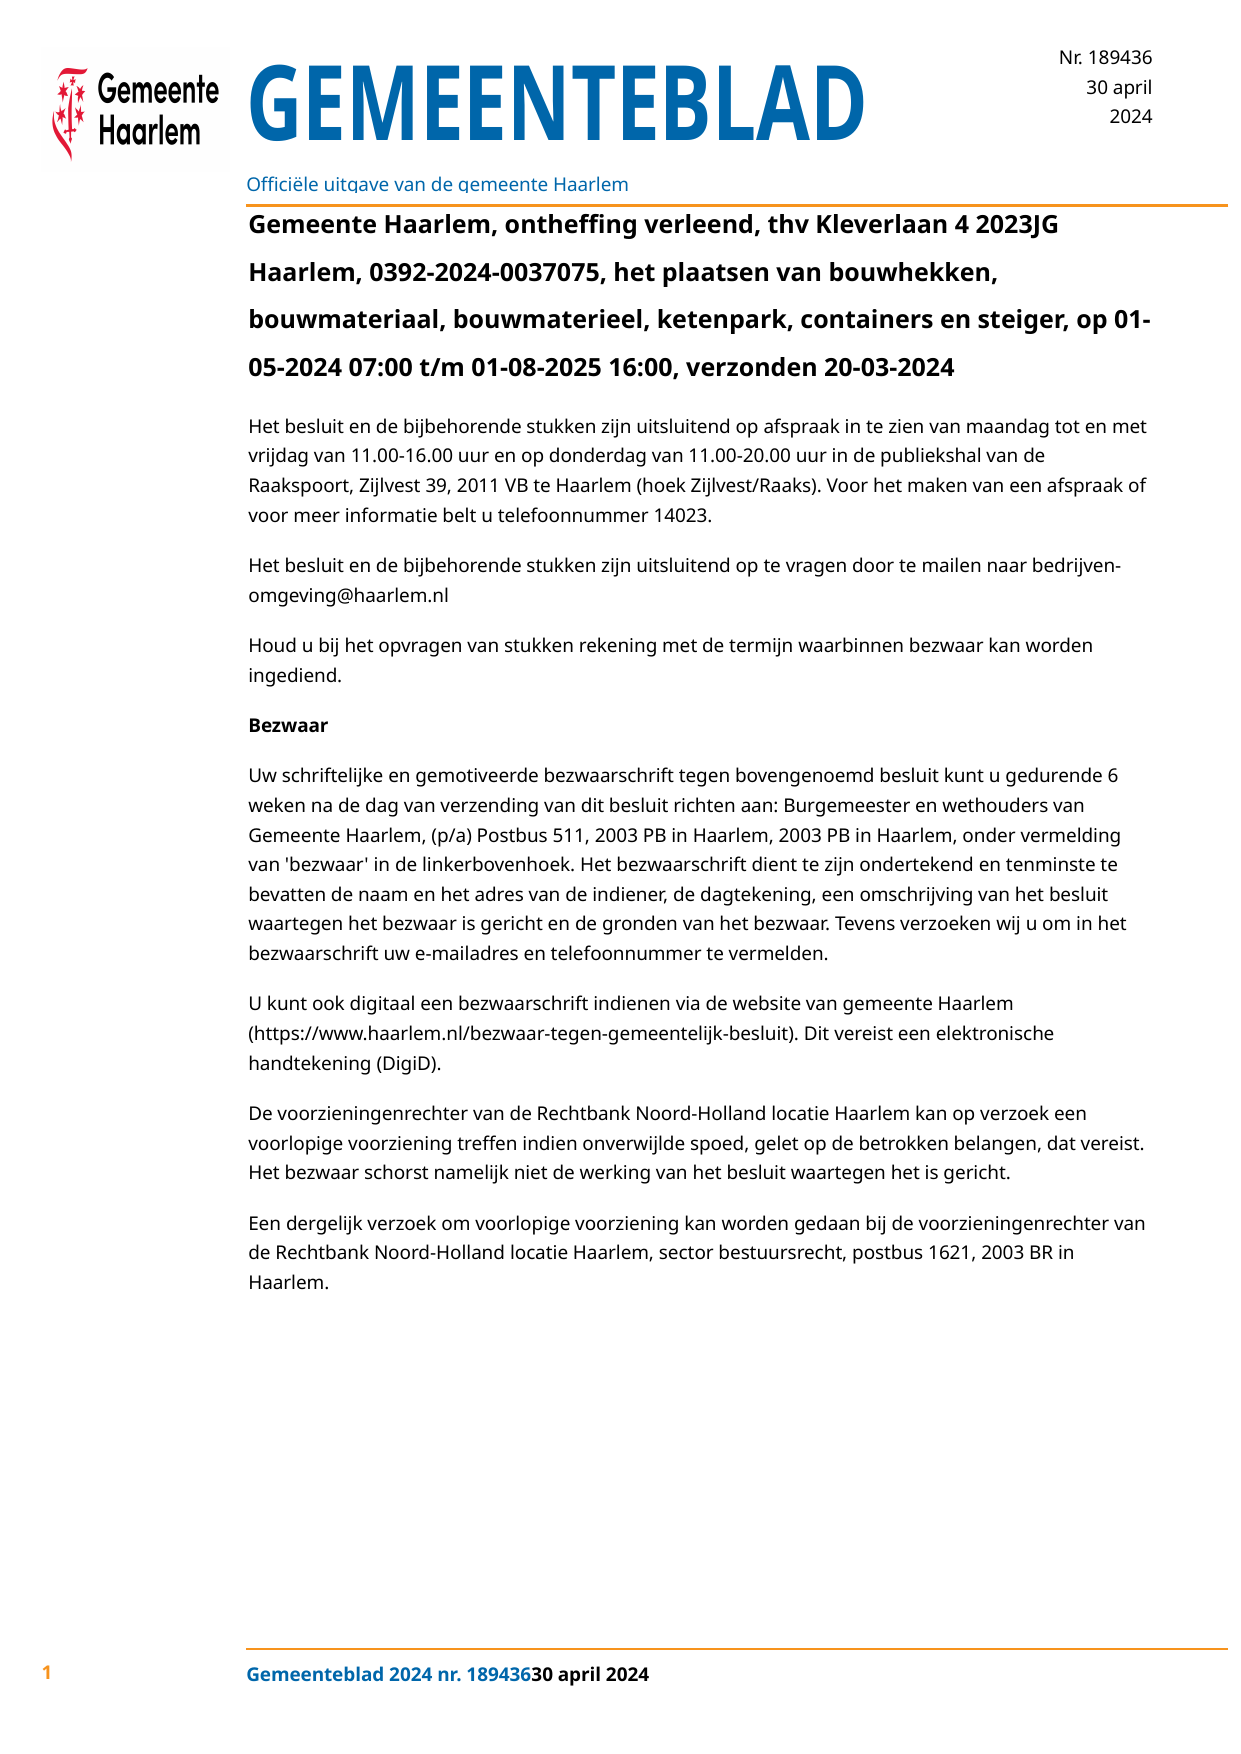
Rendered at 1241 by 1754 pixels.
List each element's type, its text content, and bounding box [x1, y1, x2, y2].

picture [41, 47, 231, 172]
text Bezwaar [248, 712, 1152, 738]
text Het besluit en de bijbehorende stukken zijn uitsluitend op afspraak in te zien van maandag tot en met vrijdag van 11.00-16.00 uur en op donderdag van 11.00-20.00 uur in de publiekshal van de Raakspoort, Zijlvest 39, 2011 VB te Haarlem (hoek Zijlvest/Raaks). Voor het maken van een afspraak of voor meer informatie belt u telefoonnummer 14023. [248, 413, 1152, 528]
text Gemeente Haarlem, ontheffing verleend, thv Kleverlaan 4 2023JG Haarlem, 0392-2024-0037075, het plaatsen van bouwhekken, bouwmateriaal, bouwmaterieel, ketenpark, containers en steiger, op 01-05-2024 07:00 t/m 01-08-2025 16:00, verzonden 20-03-2024 [248, 207, 1152, 384]
text Het besluit en de bijbehorende stukken zijn uitsluitend op te vragen door te mailen naar bedrijven-omgeving@haarlem.nl [248, 552, 1152, 608]
text Houd u bij het opvragen van stukken rekening met de termijn waarbinnen bezwaar kan worden ingediend. [248, 632, 1152, 688]
text Uw schriftelijke en gemotiveerde bezwaarschrift tegen bovengenoemd besluit kunt u gedurende 6 weken na de dag van verzending van dit besluit richten aan: Burgemeester en wethouders van Gemeente Haarlem, (p/a) Postbus 511, 2003 PB in Haarlem, 2003 PB in Haarlem, onder vermelding van 'bezwaar' in de linkerbovenhoek. Het bezwaarschrift dient te zijn ondertekend en tenminste te bevatten de naam en het adres van de indiener, de dagtekening, een omschrijving van het besluit waartegen het bezwaar is gericht en de gronden van het bezwaar. Tevens verzoeken wij u om in het bezwaarschrift uw e-mailadres en telefoonnummer te vermelden. [248, 763, 1152, 966]
text Een dergelijk verzoek om voorlopige voorziening kan worden gedaan bij de voorzieningenrechter van de Rechtbank Noord-Holland locatie Haarlem, sector bestuursrecht, postbus 1621, 2003 BR in Haarlem. [248, 1210, 1152, 1295]
text De voorzieningenrechter van de Rechtbank Noord-Holland locatie Haarlem kan op verzoek een voorlopige voorziening treffen indien onverwijlde spoed, gelet op de betrokken belangen, dat vereist. Het bezwaar schorst namelijk niet de werking van het besluit waartegen het is gericht. [248, 1100, 1152, 1185]
text U kunt ook digitaal een bezwaarschrift indienen via de website van gemeente Haarlem (https://www.haarlem.nl/bezwaar-tegen-gemeentelijk-besluit). Dit vereist een elektronische handtekening (DigiD). [248, 991, 1152, 1076]
